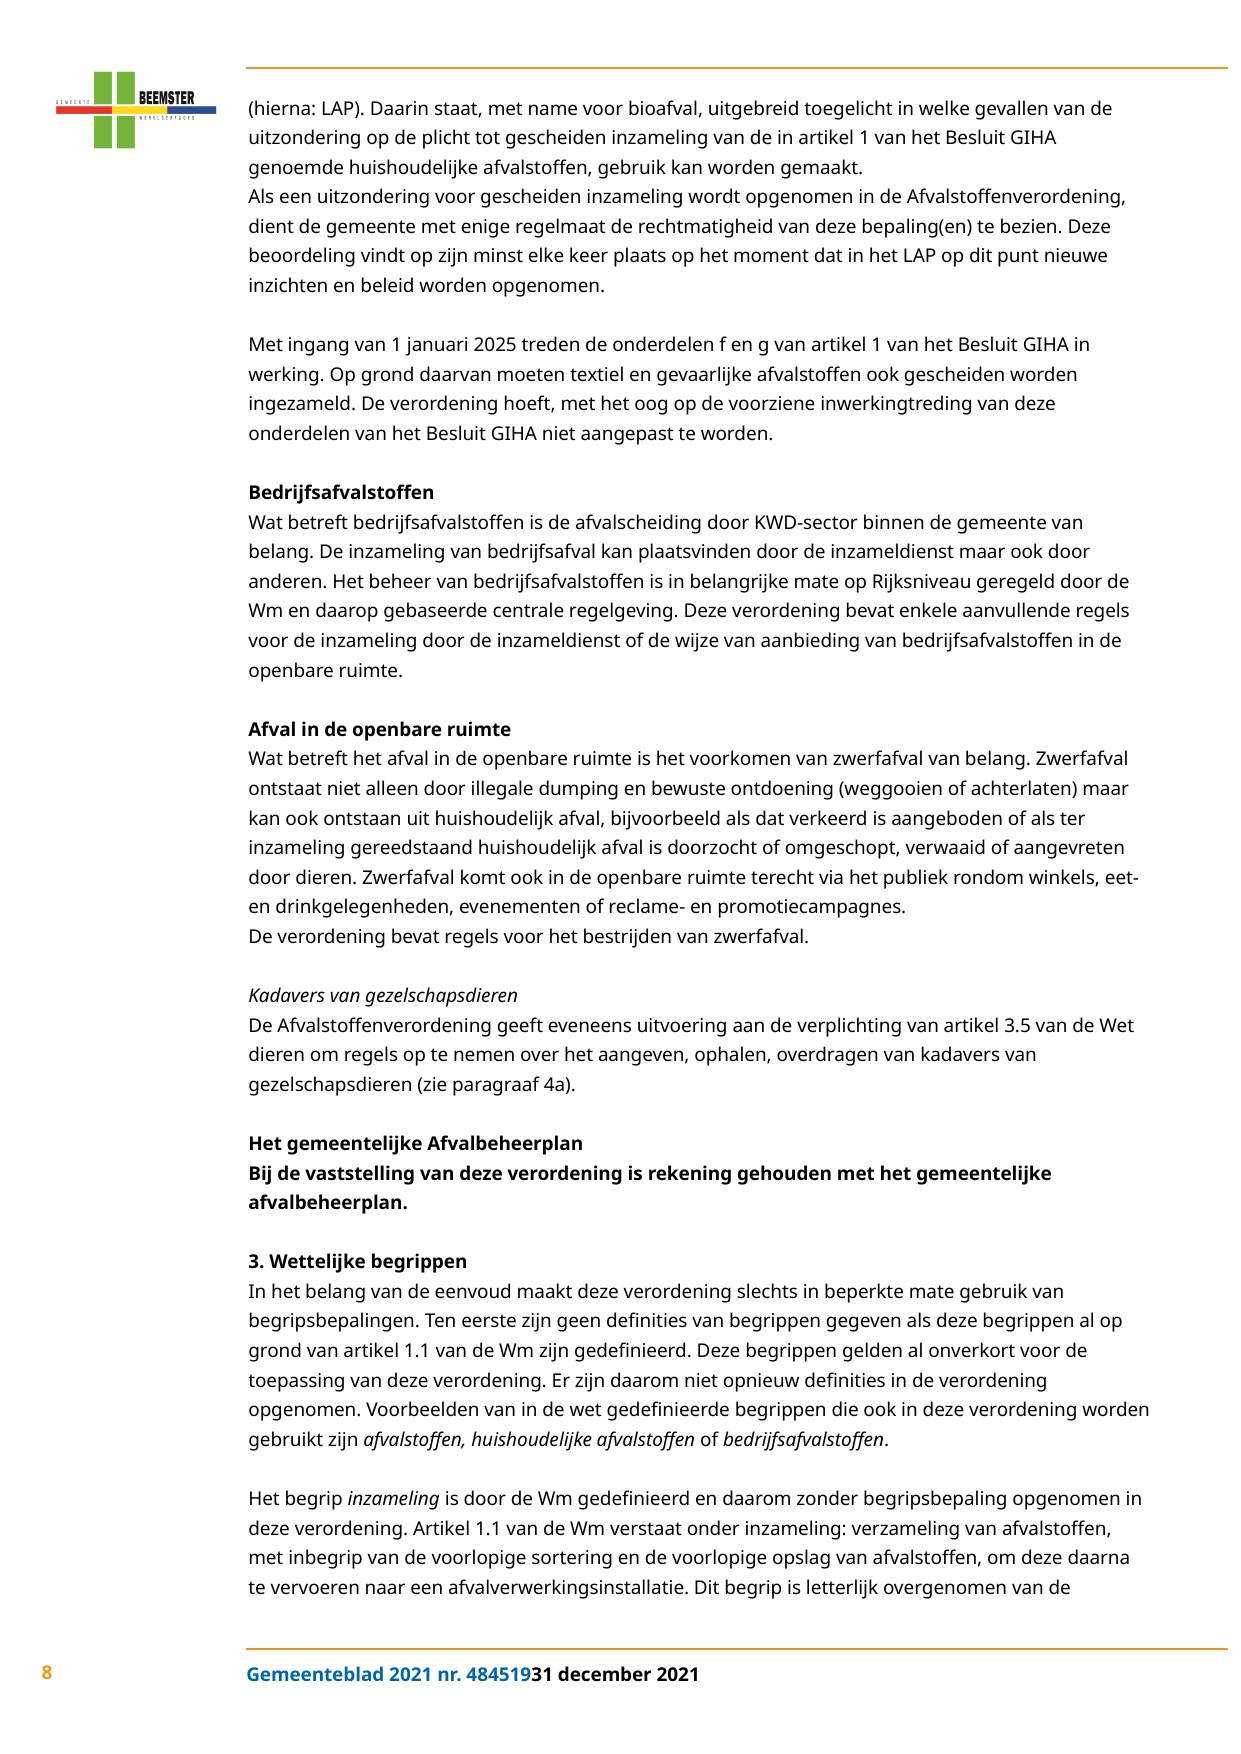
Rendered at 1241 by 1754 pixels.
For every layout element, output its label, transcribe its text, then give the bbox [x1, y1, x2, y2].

text In het belang van de eenvoud maakt deze verordening slechts in beperkte mate gebruik van begripsbepalingen. Ten eerste zijn geen definities van begrippen gegeven als deze begrippen al op grond van artikel 1.1 van de Wm zijn gedefinieerd. Deze begrippen gelden al onverkort voor de toepassing van deze verordening. Er zijn daarom niet opnieuw definities in de verordening opgenomen. Voorbeelden van in de wet gedefinieerde begrippen die ook in deze verordening worden gebruikt zijn afvalstoffen, huishoudelijke afvalstoffen of bedrijfsafvalstoffen. [248, 1278, 1152, 1452]
text (hierna: LAP). Daarin staat, met name voor bioafval, uitgebreid toegelicht in welke gevallen van de uitzondering op de plicht tot gescheiden inzameling van de in artikel 1 van het Besluit GIHA genoemde huishoudelijke afvalstoffen, gebruik kan worden gemaakt. [248, 95, 1152, 180]
text Afval in de openbare ruimte [248, 716, 1152, 742]
text De verordening bevat regels voor het bestrijden van zwerfafval. [248, 923, 1152, 949]
text Wat betreft het afval in de openbare ruimte is het voorkomen van zwerfafval van belang. Zwerfafval ontstaat niet alleen door illegale dumping en bewuste ontdoening (weggooien of achterlaten) maar kan ook ontstaan uit huishoudelijk afval, bijvoorbeeld als dat verkeerd is aangeboden of als ter inzameling gereedstaand huishoudelijk afval is doorzocht of omgeschopt, verwaaid of aangevreten door dieren. Zwerfafval komt ook in de openbare ruimte terecht via het publiek rondom winkels, eet- en drinkgelegenheden, evenementen of reclame- en promotiecampagnes. [248, 746, 1152, 919]
picture [41, 47, 231, 172]
text Bij de vaststelling van deze verordening is rekening gehouden met het gemeentelijke afvalbeheerplan. [248, 1160, 1152, 1215]
text Bedrijfsafvalstoffen [248, 479, 1152, 505]
text 3. Wettelijke begrippen [248, 1248, 1152, 1274]
text Met ingang van 1 januari 2025 treden de onderdelen f en g van artikel 1 van het Besluit GIHA in werking. Op grond daarvan moeten textiel en gevaarlijke afvalstoffen ook gescheiden worden ingezameld. De verordening hoeft, met het oog op de voorziene inwerkingtreding van deze onderdelen van het Besluit GIHA niet aangepast te worden. [248, 331, 1152, 446]
text Het gemeentelijke Afvalbeheerplan [248, 1130, 1152, 1156]
text De Afvalstoffenverordening geeft eveneens uitvoering aan de verplichting van artikel 3.5 van de Wet dieren om regels op te nemen over het aangeven, ophalen, overdragen van kadavers van gezelschapsdieren (zie paragraaf 4a). [248, 1012, 1152, 1097]
text Kadavers van gezelschapsdieren [248, 982, 1152, 1008]
text Wat betreft bedrijfsafvalstoffen is de afvalscheiding door KWD-sector binnen de gemeente van belang. De inzameling van bedrijfsafval kan plaatsvinden door de inzameldienst maar ook door anderen. Het beheer van bedrijfsafvalstoffen is in belangrijke mate op Rijksniveau geregeld door de Wm en daarop gebaseerde centrale regelgeving. Deze verordening bevat enkele aanvullende regels voor de inzameling door de inzameldienst of de wijze van aanbieding van bedrijfsafvalstoffen in de openbare ruimte. [248, 509, 1152, 683]
text Het begrip inzameling is door de Wm gedefinieerd en daarom zonder begripsbepaling opgenomen in deze verordening. Artikel 1.1 van de Wm verstaat onder inzameling: verzameling van afvalstoffen, met inbegrip van de voorlopige sortering en de voorlopige opslag van afvalstoffen, om deze daarna te vervoeren naar een afvalverwerkingsinstallatie. Dit begrip is letterlijk overgenomen van de [248, 1485, 1152, 1600]
text Als een uitzondering voor gescheiden inzameling wordt opgenomen in de Afvalstoffenverordening, dient de gemeente met enige regelmaat de rechtmatigheid van deze bepaling(en) te bezien. Deze beoordeling vindt op zijn minst elke keer plaats op het moment dat in het LAP op dit punt nieuwe inzichten en beleid worden opgenomen. [248, 183, 1152, 298]
